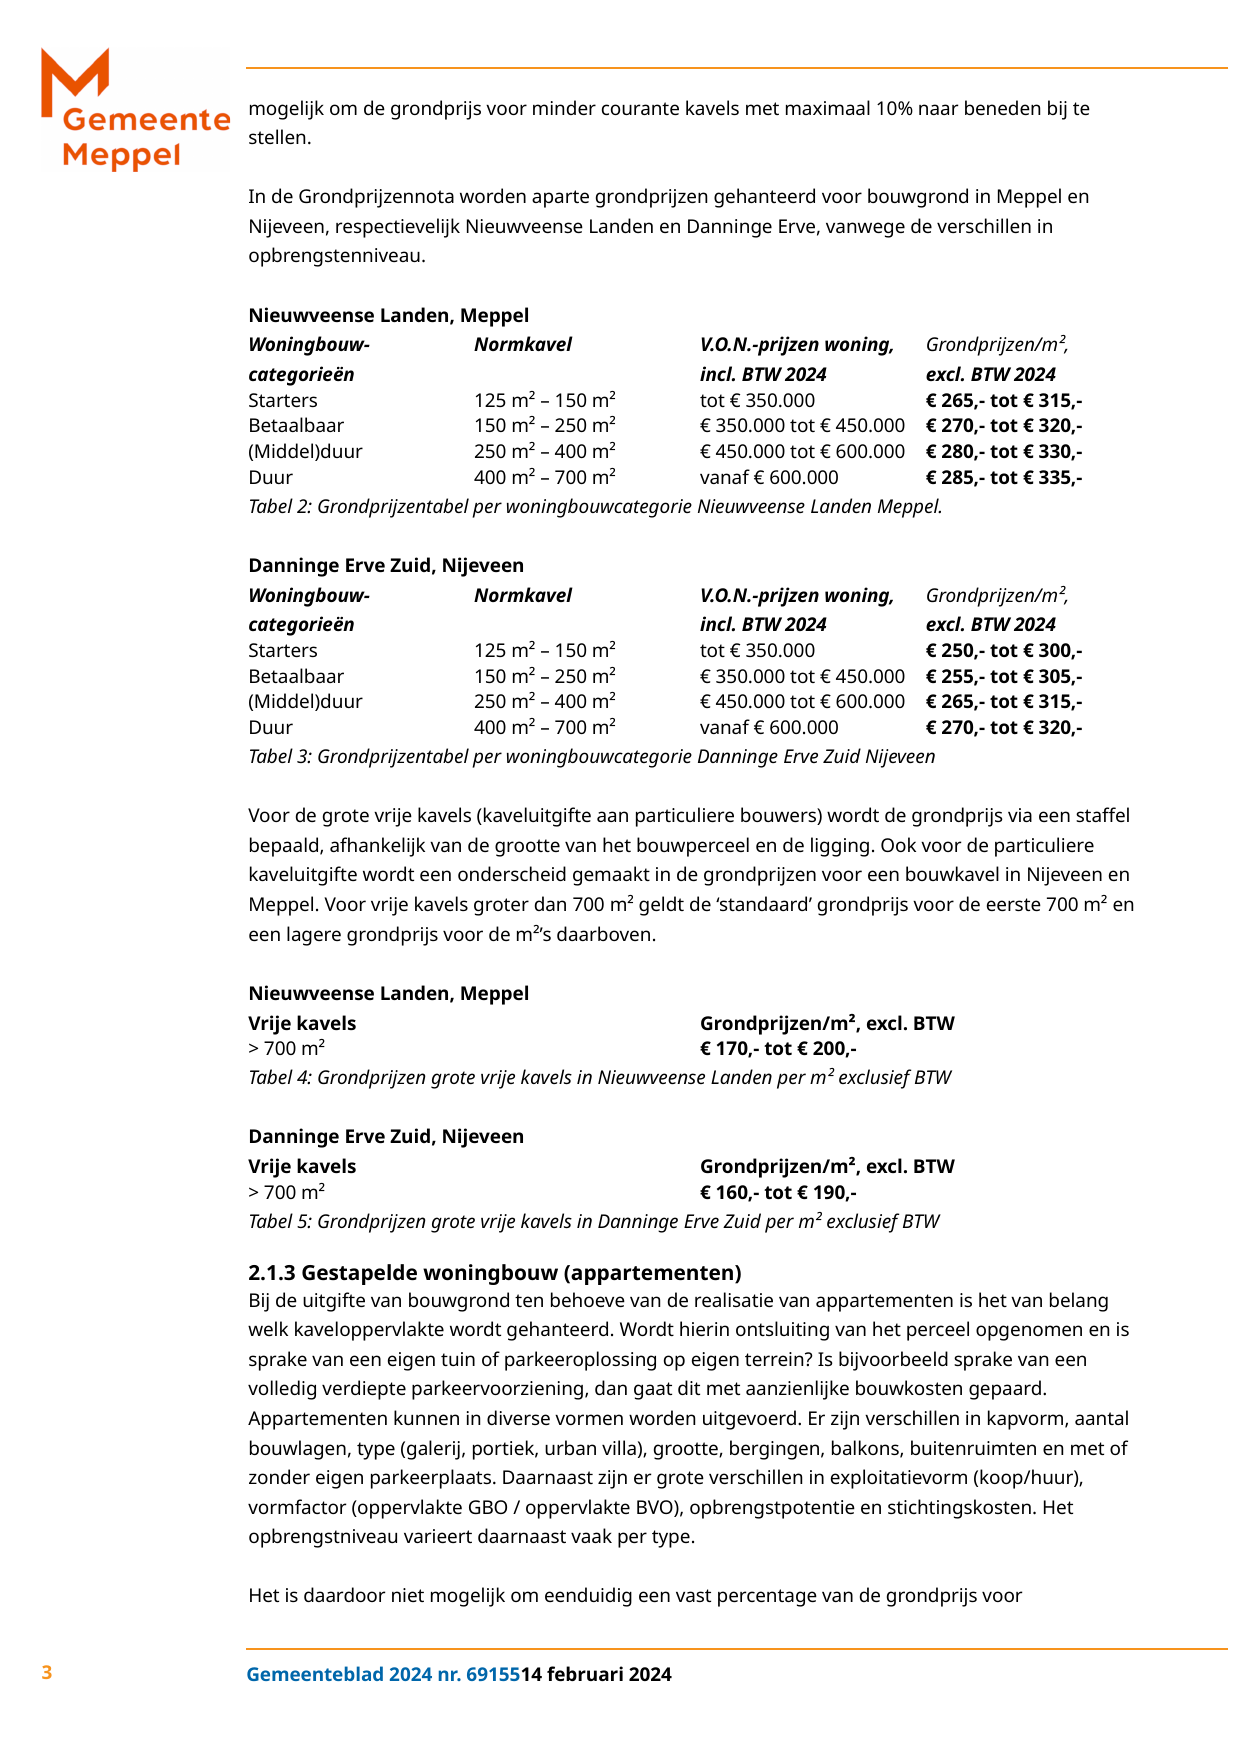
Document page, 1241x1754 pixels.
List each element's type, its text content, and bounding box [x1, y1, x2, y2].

table_header Grondprijzen/m², excl. BTW 2024 [926, 332, 1152, 387]
table_header Grondprijzen/m², excl. BTW 2024 [926, 582, 1152, 637]
table_cell € 350.000 tot € 450.000 [700, 663, 926, 689]
table_header Woningbouw-categorieën [248, 582, 474, 637]
text Tabel 4: Grondprijzen grote vrije kavels in Nieuwveense Landen per m² exclusief BTW [248, 1064, 1152, 1090]
table_cell € 255,- tot € 305,- [926, 663, 1152, 689]
table_cell 400 m² – 700 m² [474, 714, 700, 740]
table_cell Duur [248, 464, 474, 490]
table_cell € 170,- tot € 200,- [700, 1035, 1152, 1061]
table_cell € 270,- tot € 320,- [926, 714, 1152, 740]
text In de Grondprijzennota worden aparte grondprijzen gehanteerd voor bouwgrond in Meppel en Nijeveen, respectievelijk Nieuwveense Landen en Danninge Erve, vanwege de verschillen in opbrengstenniveau. [248, 183, 1152, 268]
table_cell 150 m² – 250 m² [474, 413, 700, 438]
table_cell Duur [248, 714, 474, 740]
text Tabel 5: Grondprijzen grote vrije kavels in Danninge Erve Zuid per m² exclusief BTW [248, 1208, 1152, 1234]
table_header Grondprijzen/m², excl. BTW [700, 1010, 1152, 1035]
table_cell € 280,- tot € 330,- [926, 438, 1152, 464]
text mogelijk om de grondprijs voor minder courante kavels met maximaal 10% naar beneden bij te stellen. [248, 95, 1152, 150]
table_cell € 265,- tot € 315,- [926, 689, 1152, 714]
table_cell € 450.000 tot € 600.000 [700, 689, 926, 714]
table_cell € 285,- tot € 335,- [926, 464, 1152, 490]
table_cell Starters [248, 387, 474, 413]
text Danninge Erve Zuid, Nijeveen [248, 1123, 1152, 1149]
table_cell 125 m² – 150 m² [474, 637, 700, 663]
table_cell 125 m² – 150 m² [474, 387, 700, 413]
table_header Vrije kavels [248, 1153, 700, 1179]
table_cell vanaf € 600.000 [700, 464, 926, 490]
text Bij de uitgifte van bouwgrond ten behoeve van de realisatie van appartementen is het van belang welk kaveloppervlakte wordt gehanteerd. Wordt hierin ontsluiting van het perceel opgenomen en is sprake van een eigen tuin of parkeeroplossing op eigen terrein? Is bijvoorbeeld sprake van een volledig verdiepte parkeervoorziening, dan gaat dit met aanzienlijke bouwkosten gepaard. Appartementen kunnen in diverse vormen worden uitgevoerd. Er zijn verschillen in kapvorm, aantal bouwlagen, type (galerij, portiek, urban villa), grootte, bergingen, balkons, buitenruimten en met of zonder eigen parkeerplaats. Daarnaast zijn er grote verschillen in exploitatievorm (koop/huur), vormfactor (oppervlakte GBO / oppervlakte BVO), opbrengstpotentie en stichtingskosten. Het opbrengstniveau varieert daarnaast vaak per type. [248, 1287, 1152, 1549]
table_cell € 250,- tot € 300,- [926, 637, 1152, 663]
text Nieuwveense Landen, Meppel [248, 302, 1152, 328]
table_header V.O.N.-prijzen woning, incl. BTW 2024 [700, 332, 926, 387]
table_cell vanaf € 600.000 [700, 714, 926, 740]
table_cell 400 m² – 700 m² [474, 464, 700, 490]
table_cell € 450.000 tot € 600.000 [700, 438, 926, 464]
text Tabel 3: Grondprijzentabel per woningbouwcategorie Danninge Erve Zuid Nijeveen [248, 743, 1152, 769]
table_cell tot € 350.000 [700, 637, 926, 663]
text Voor de grote vrije kavels (kaveluitgifte aan particuliere bouwers) wordt de grondprijs via een staffel bepaald, afhankelijk van de grootte van het bouwperceel en de ligging. Ook voor de particuliere kaveluitgifte wordt een onderscheid gemaakt in de grondprijzen voor een bouwkavel in Nijeveen en Meppel. Voor vrije kavels groter dan 700 m² geldt de ‘standaard’ grondprijs voor de eerste 700 m² en een lagere grondprijs voor de m²’s daarboven. [248, 802, 1152, 947]
picture [41, 47, 231, 172]
table_cell (Middel)duur [248, 689, 474, 714]
text Het is daardoor niet mogelijk om eenduidig een vast percentage van de grondprijs voor [248, 1583, 1152, 1608]
table_cell € 350.000 tot € 450.000 [700, 413, 926, 438]
table_cell 250 m² – 400 m² [474, 438, 700, 464]
table_cell tot € 350.000 [700, 387, 926, 413]
table_header V.O.N.-prijzen woning, incl. BTW 2024 [700, 582, 926, 637]
table_header Normkavel [474, 332, 700, 387]
table_cell € 270,- tot € 320,- [926, 413, 1152, 438]
text Nieuwveense Landen, Meppel [248, 980, 1152, 1006]
table_cell > 700 m² [248, 1035, 700, 1061]
table_header Vrije kavels [248, 1010, 700, 1035]
table_cell Betaalbaar [248, 413, 474, 438]
table_cell 150 m² – 250 m² [474, 663, 700, 689]
table_cell Betaalbaar [248, 663, 474, 689]
text Tabel 2: Grondprijzentabel per woningbouwcategorie Nieuwveense Landen Meppel. [248, 493, 1152, 519]
table_cell € 160,- tot € 190,- [700, 1179, 1152, 1205]
text Danninge Erve Zuid, Nijeveen [248, 552, 1152, 578]
table_header Normkavel [474, 582, 700, 637]
table_cell € 265,- tot € 315,- [926, 387, 1152, 413]
table_header Grondprijzen/m², excl. BTW [700, 1153, 1152, 1179]
table_cell Starters [248, 637, 474, 663]
text 2.1.3 Gestapelde woningbouw (appartementen) [248, 1258, 1152, 1287]
table_header Woningbouw-categorieën [248, 332, 474, 387]
table_cell 250 m² – 400 m² [474, 689, 700, 714]
table_cell > 700 m² [248, 1179, 700, 1205]
table_cell (Middel)duur [248, 438, 474, 464]
